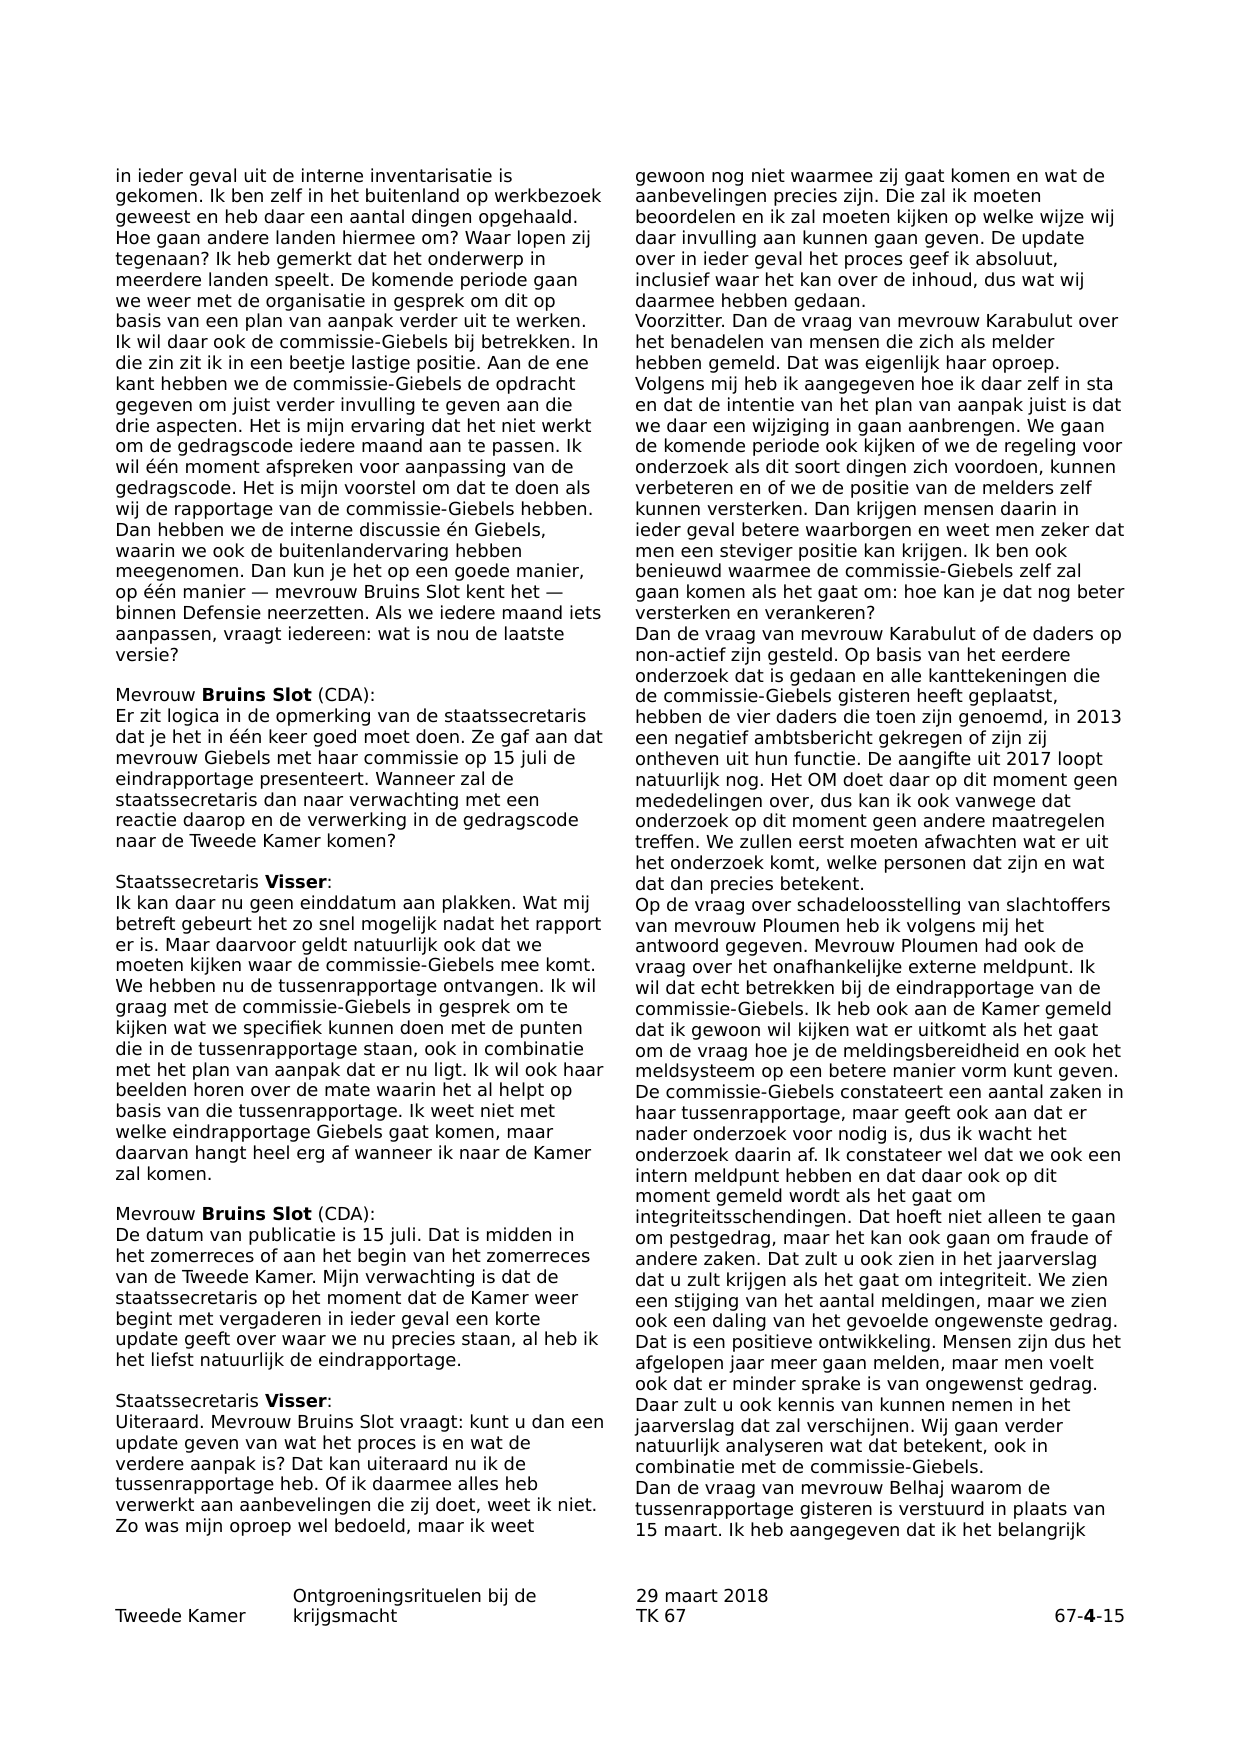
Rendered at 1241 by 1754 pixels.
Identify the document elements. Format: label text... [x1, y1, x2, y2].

text in ieder geval uit de interne inventarisatie is gekomen. Ik ben zelf in het buitenland op werkbezoek geweest en heb daar een aantal dingen opgehaald. Hoe gaan andere landen hiermee om? Waar lopen zij tegenaan? Ik heb gemerkt dat het onderwerp in meerdere landen speelt. De komende periode gaan we weer met de organisatie in gesprek om dit op basis van een plan van aanpak verder uit te werken. Ik wil daar ook de commissie-Giebels bij betrekken. In die zin zit ik in een beetje lastige positie. Aan de ene kant hebben we de commissie-Giebels de opdracht gegeven om juist verder invulling te geven aan die drie aspecten. Het is mijn ervaring dat het niet werkt om de gedragscode iedere maand aan te passen. Ik wil één moment afspreken voor aanpassing van de gedragscode. Het is mijn voorstel om dat te doen als wij de rapportage van de commissie-Giebels hebben. Dan hebben we de interne discussie én Giebels, waarin we ook de buitenlandervaring hebben meegenomen. Dan kun je het op een goede manier, op één manier — mevrouw Bruins Slot kent het — binnen Defensie neerzetten. Als we iedere maand iets aanpassen, vraagt iedereen: wat is nou de laatste versie? [115, 165, 605, 665]
text Uiteraard. Mevrouw Bruins Slot vraagt: kunt u dan een update geven van wat het proces is en wat de verdere aanpak is? Dat kan uiteraard nu ik de tussenrapportage heb. Of ik daarmee alles heb verwerkt aan aanbevelingen die zij doet, weet ik niet. Zo was mijn oproep wel bedoeld, maar ik weet [115, 1412, 605, 1537]
text Op de vraag over schadeloosstelling van slachtoffers van mevrouw Ploumen heb ik volgens mij het antwoord gegeven. Mevrouw Ploumen had ook de vraag over het onafhankelijke externe meldpunt. Ik wil dat echt betrekken bij de eindrapportage van de commissie-Giebels. Ik heb ook aan de Kamer gemeld dat ik gewoon wil kijken wat er uitkomt als het gaat om de vraag hoe je de meldingsbereidheid en ook het meldsysteem op een betere manier vorm kunt geven. De commissie-Giebels constateert een aantal zaken in haar tussenrapportage, maar geeft ook aan dat er nader onderzoek voor nodig is, dus ik wacht het onderzoek daarin af. Ik constateer wel dat we ook een intern meldpunt hebben en dat daar ook op dit moment gemeld wordt als het gaat om integriteitsschendingen. Dat hoeft niet alleen te gaan om pestgedrag, maar het kan ook gaan om fraude of andere zaken. Dat zult u ook zien in het jaarverslag dat u zult krijgen als het gaat om integriteit. We zien een stijging van het aantal meldingen, maar we zien ook een daling van het gevoelde ongewenste gedrag. Dat is een positieve ontwikkeling. Mensen zijn dus het afgelopen jaar meer gaan melden, maar men voelt ook dat er minder sprake is van ongewenst gedrag. Daar zult u ook kennis van kunnen nemen in het jaarverslag dat zal verschijnen. Wij gaan verder natuurlijk analyseren wat dat betekent, ook in combinatie met de commissie-Giebels. [635, 894, 1125, 1478]
text De datum van publicatie is 15 juli. Dat is midden in het zomerreces of aan het begin van het zomerreces van de Tweede Kamer. Mijn verwachting is dat de staatssecretaris op het moment dat de Kamer weer begint met vergaderen in ieder geval een korte update geeft over waar we nu precies staan, al heb ik het liefst natuurlijk de eindrapportage. [115, 1225, 605, 1371]
text Staatssecretaris Visser: [115, 1391, 605, 1412]
text Mevrouw Bruins Slot (CDA): [115, 1204, 605, 1225]
text Dan de vraag van mevrouw Karabulut of de daders op non-actief zijn gesteld. Op basis van het eerdere onderzoek dat is gedaan en alle kanttekeningen die de commissie-Giebels gisteren heeft geplaatst, hebben de vier daders die toen zijn genoemd, in 2013 een negatief ambtsbericht gekregen of zijn zij ontheven uit hun functie. De aangifte uit 2017 loopt natuurlijk nog. Het OM doet daar op dit moment geen mededelingen over, dus kan ik ook vanwege dat onderzoek op dit moment geen andere maatregelen treffen. We zullen eerst moeten afwachten wat er uit het onderzoek komt, welke personen dat zijn en wat dat dan precies betekent. [635, 624, 1125, 894]
text Voorzitter. Dan de vraag van mevrouw Karabulut over het benadelen van mensen die zich als melder hebben gemeld. Dat was eigenlijk haar oproep. Volgens mij heb ik aangegeven hoe ik daar zelf in sta en dat de intentie van het plan van aanpak juist is dat we daar een wijziging in gaan aanbrengen. We gaan de komende periode ook kijken of we de regeling voor onderzoek als dit soort dingen zich voordoen, kunnen verbeteren en of we de positie van de melders zelf kunnen versterken. Dan krijgen mensen daarin in ieder geval betere waarborgen en weet men zeker dat men een steviger positie kan krijgen. Ik ben ook benieuwd waarmee de commissie-Giebels zelf zal gaan komen als het gaat om: hoe kan je dat nog beter versterken en verankeren? [635, 311, 1125, 624]
text Ik kan daar nu geen einddatum aan plakken. Wat mij betreft gebeurt het zo snel mogelijk nadat het rapport er is. Maar daarvoor geldt natuurlijk ook dat we moeten kijken waar de commissie-Giebels mee komt. We hebben nu de tussenrapportage ontvangen. Ik wil graag met de commissie-Giebels in gesprek om te kijken wat we specifiek kunnen doen met de punten die in de tussenrapportage staan, ook in combinatie met het plan van aanpak dat er nu ligt. Ik wil ook haar beelden horen over de mate waarin het al helpt op basis van die tussenrapportage. Ik weet niet met welke eindrapportage Giebels gaat komen, maar daarvan hangt heel erg af wanneer ik naar de Kamer zal komen. [115, 893, 605, 1184]
text Dan de vraag van mevrouw Belhaj waarom de tussenrapportage gisteren is verstuurd in plaats van 15 maart. Ik heb aangegeven dat ik het belangrijk [635, 1478, 1125, 1540]
text Mevrouw Bruins Slot (CDA): [115, 685, 605, 706]
text Staatssecretaris Visser: [115, 872, 605, 893]
text Er zit logica in de opmerking van de staatssecretaris dat je het in één keer goed moet doen. Ze gaf aan dat mevrouw Giebels met haar commissie op 15 juli de eindrapportage presenteert. Wanneer zal de staatssecretaris dan naar verwachting met een reactie daarop en de verwerking in de gedragscode naar de Tweede Kamer komen? [115, 706, 605, 852]
text gewoon nog niet waarmee zij gaat komen en wat de aanbevelingen precies zijn. Die zal ik moeten beoordelen en ik zal moeten kijken op welke wijze wij daar invulling aan kunnen gaan geven. De update over in ieder geval het proces geef ik absoluut, inclusief waar het kan over de inhoud, dus wat wij daarmee hebben gedaan. [635, 165, 1125, 311]
